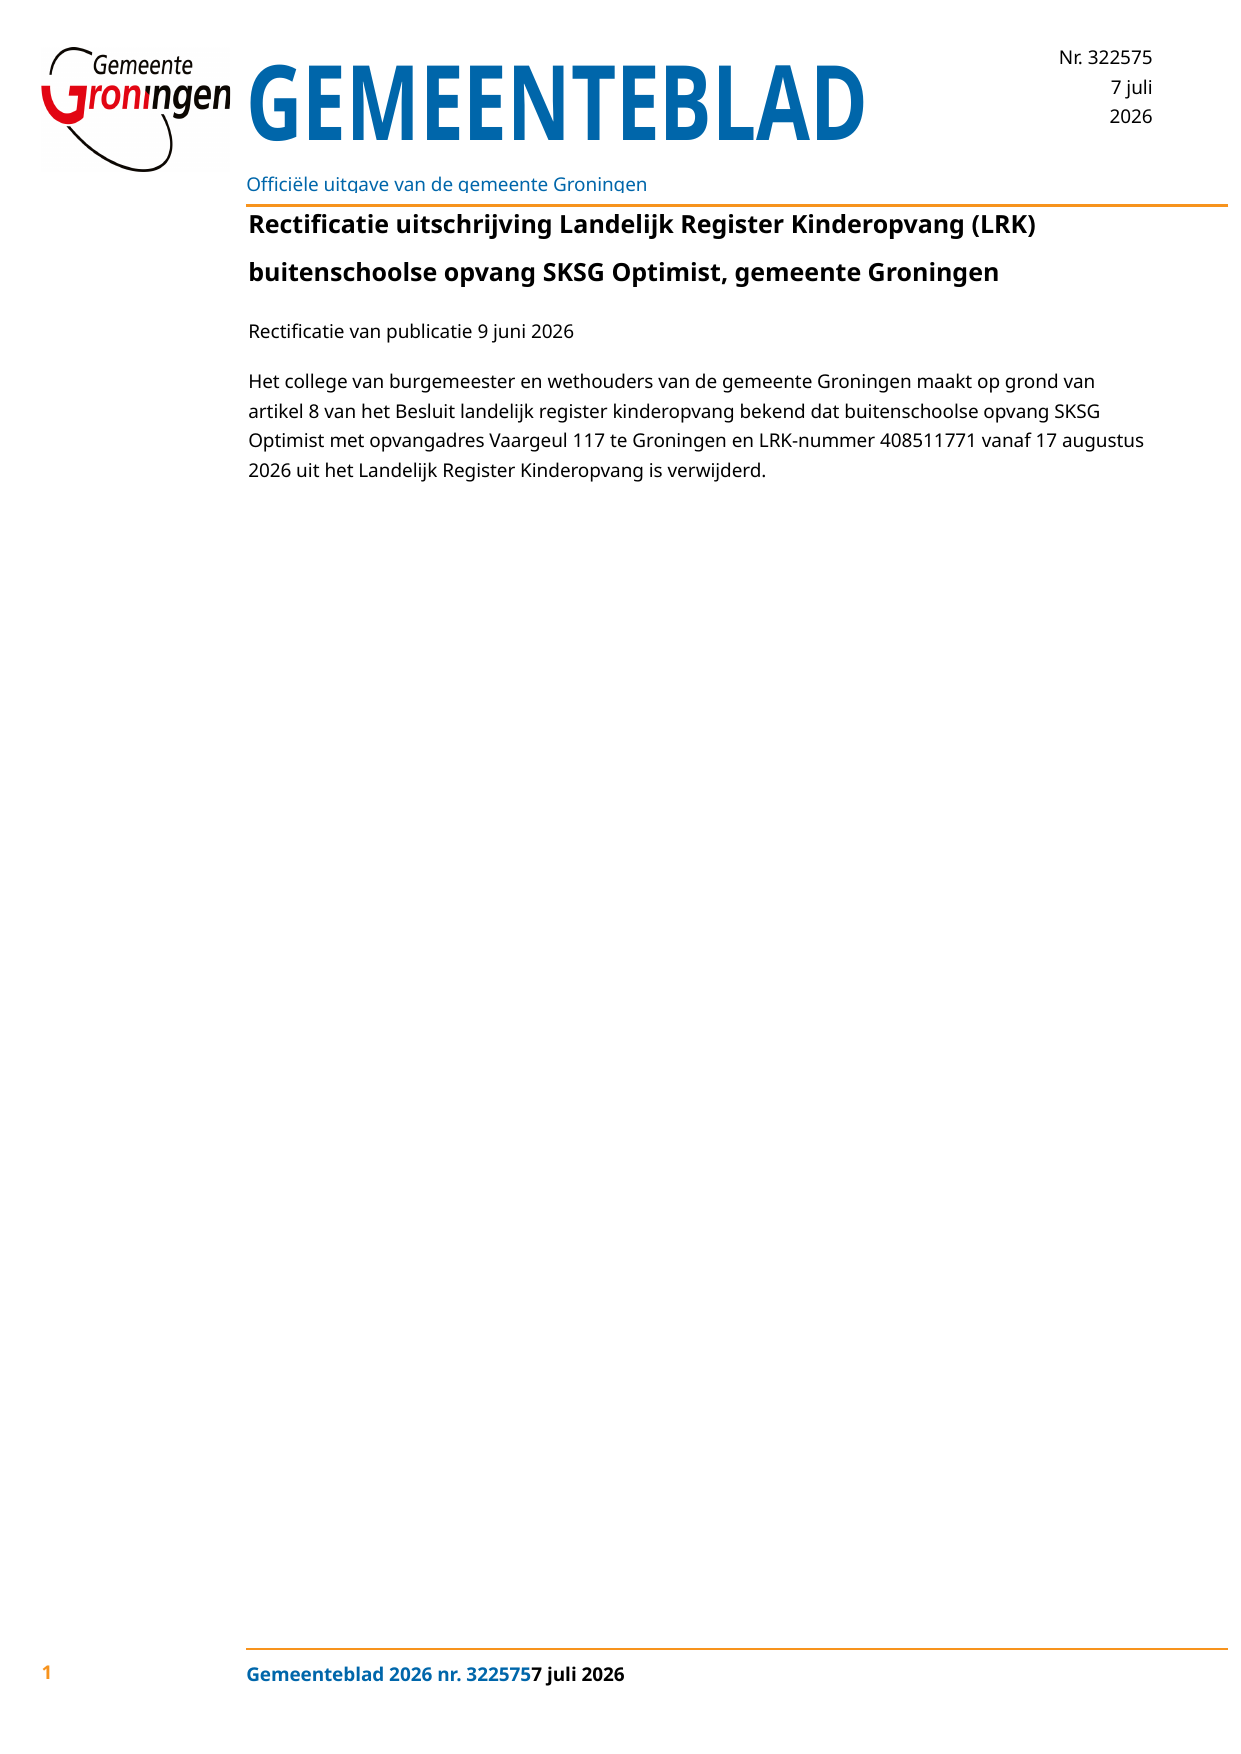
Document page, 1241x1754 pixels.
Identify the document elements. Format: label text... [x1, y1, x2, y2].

picture [41, 47, 231, 172]
text Rectificatie van publicatie 9 juni 2026 [248, 318, 1152, 344]
text Het college van burgemeester en wethouders van de gemeente Groningen maakt op grond van artikel 8 van het Besluit landelijk register kinderopvang bekend dat buitenschoolse opvang SKSG Optimist met opvangadres Vaargeul 117 te Groningen en LRK-nummer 408511771 vanaf 17 augustus 2026 uit het Landelijk Register Kinderopvang is verwijderd. [248, 368, 1152, 483]
text Rectificatie uitschrijving Landelijk Register Kinderopvang (LRK) buitenschoolse opvang SKSG Optimist, gemeente Groningen [248, 207, 1152, 288]
